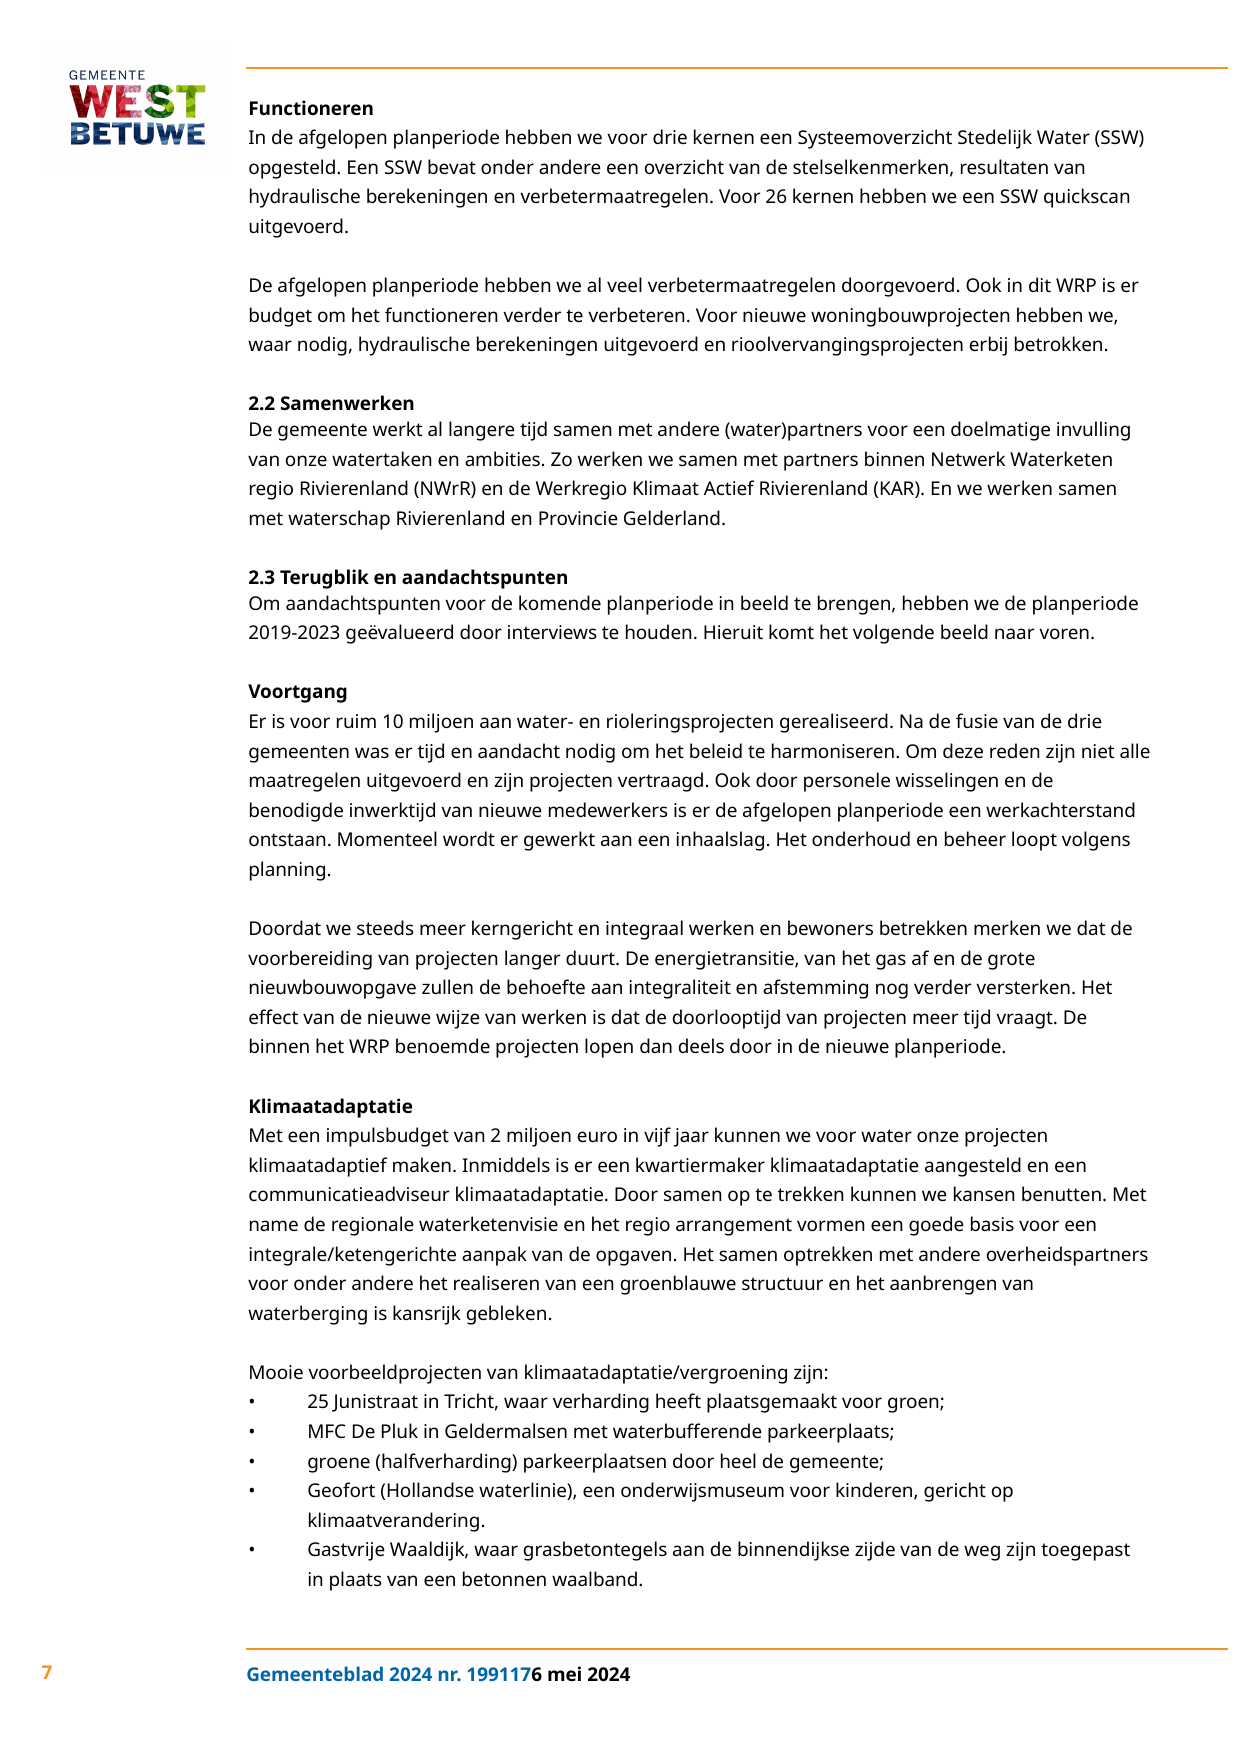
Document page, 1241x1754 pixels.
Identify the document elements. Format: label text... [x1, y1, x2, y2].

list groene (halfverharding) parkeerplaatsen door heel de gemeente; [248, 1448, 1152, 1474]
text Doordat we steeds meer kerngericht en integraal werken en bewoners betrekken merken we dat de voorbereiding van projecten langer duurt. De energietransitie, van het gas af en de grote nieuwbouwopgave zullen de behoefte aan integraliteit en afstemming nog verder versterken. Het effect van de nieuwe wijze van werken is dat de doorlooptijd van projecten meer tijd vraagt. De binnen het WRP benoemde projecten lopen dan deels door in de nieuwe planperiode. [248, 915, 1152, 1059]
picture [41, 47, 231, 172]
text De gemeente werkt al langere tijd samen met andere (water)partners voor een doelmatige invulling van onze watertaken en ambities. Zo werken we samen met partners binnen Netwerk Waterketen regio Rivierenland (NWrR) en de Werkregio Klimaat Actief Rivierenland (KAR). En we werken samen met waterschap Rivierenland en Provincie Gelderland. [248, 416, 1152, 531]
text 2.2 Samenwerken [248, 391, 1152, 416]
text Mooie voorbeeldprojecten van klimaatadaptatie/vergroening zijn: [248, 1359, 1152, 1385]
list 25 Junistraat in Tricht, waar verharding heeft plaatsgemaakt voor groen; [248, 1389, 1152, 1414]
text Om aandachtspunten voor de komende planperiode in beeld te brengen, hebben we de planperiode 2019-2023 geëvalueerd door interviews te houden. Hieruit komt het volgende beeld naar voren. [248, 590, 1152, 645]
list Geofort (Hollandse waterlinie), een onderwijsmuseum voor kinderen, gericht op klimaatverandering. [248, 1477, 1152, 1533]
list MFC De Pluk in Geldermalsen met waterbufferende parkeerplaats; [248, 1418, 1152, 1444]
text In de afgelopen planperiode hebben we voor drie kernen een Systeemoverzicht Stedelijk Water (SSW) opgesteld. Een SSW bevat onder andere een overzicht van de stelselkenmerken, resultaten van hydraulische berekeningen en verbetermaatregelen. Voor 26 kernen hebben we een SSW quickscan uitgevoerd. [248, 124, 1152, 239]
text Er is voor ruim 10 miljoen aan water- en rioleringsprojecten gerealiseerd. Na de fusie van de drie gemeenten was er tijd en aandacht nodig om het beleid te harmoniseren. Om deze reden zijn niet alle maatregelen uitgevoerd en zijn projecten vertraagd. Ook door personele wisselingen en de benodigde inwerktijd van nieuwe medewerkers is er de afgelopen planperiode een werkachterstand ontstaan. Momenteel wordt er gewerkt aan een inhaalslag. Het onderhoud en beheer loopt volgens planning. [248, 708, 1152, 882]
text Klimaatadaptatie [248, 1093, 1152, 1119]
text Met een impulsbudget van 2 miljoen euro in vijf jaar kunnen we voor water onze projecten klimaatadaptief maken. Inmiddels is er een kwartiermaker klimaatadaptatie aangesteld en een communicatieadviseur klimaatadaptatie. Door samen op te trekken kunnen we kansen benutten. Met name de regionale waterketenvisie en het regio arrangement vormen een goede basis voor een integrale/ketengerichte aanpak van de opgaven. Het samen optrekken met andere overheidspartners voor onder andere het realiseren van een groenblauwe structuur en het aanbrengen van waterberging is kansrijk gebleken. [248, 1122, 1152, 1326]
text 2.3 Terugblik en aandachtspunten [248, 564, 1152, 590]
text De afgelopen planperiode hebben we al veel verbetermaatregelen doorgevoerd. Ook in dit WRP is er budget om het functioneren verder te verbeteren. Voor nieuwe woningbouwprojecten hebben we, waar nodig, hydraulische berekeningen uitgevoerd en rioolvervangingsprojecten erbij betrokken. [248, 272, 1152, 357]
text Functioneren [248, 95, 1152, 121]
text Voortgang [248, 679, 1152, 704]
list Gastvrije Waaldijk, waar grasbetontegels aan de binnendijkse zijde van de weg zijn toegepast in plaats van een betonnen waalband. [248, 1537, 1152, 1592]
